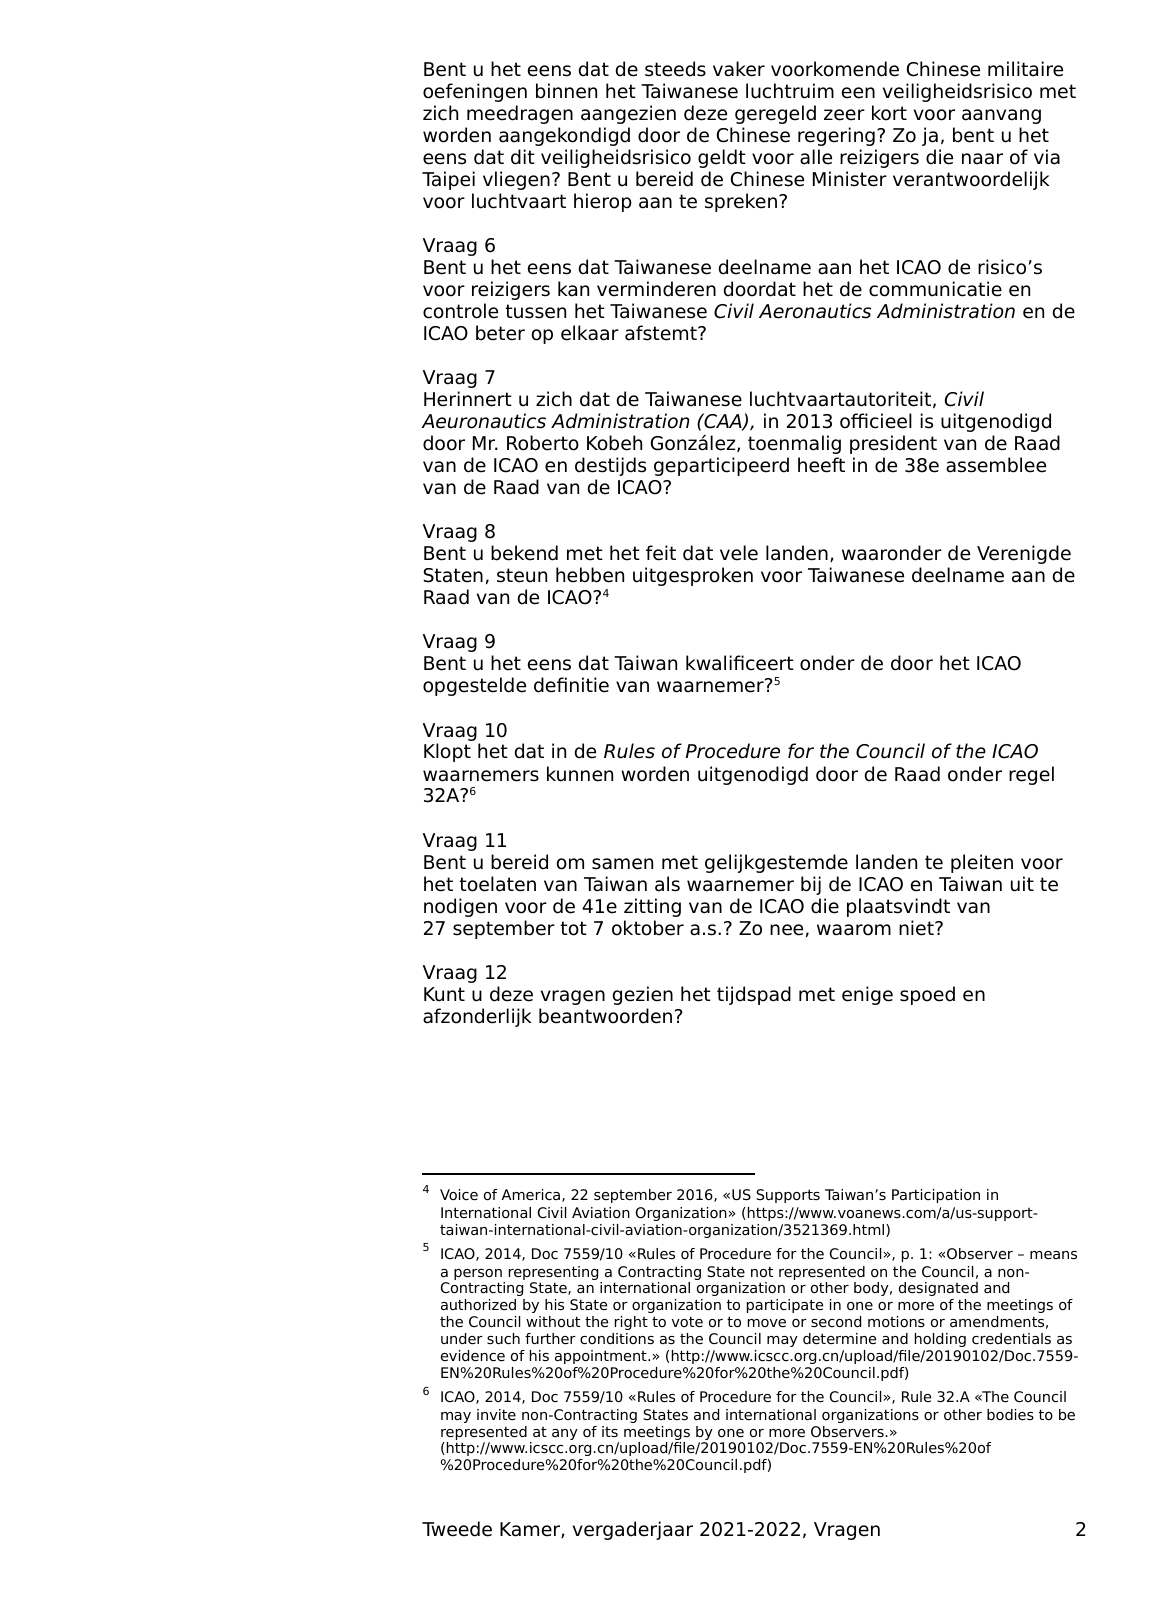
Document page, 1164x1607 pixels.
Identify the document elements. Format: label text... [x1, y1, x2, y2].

text Vraag 12 [422, 962, 1087, 984]
text Bent u het eens dat de steeds vaker voorkomende Chinese militaire oefeningen binnen het Taiwanese luchtruim een veiligheidsrisico met zich meedragen aangezien deze geregeld zeer kort voor aanvang worden aangekondigd door de Chinese regering? Zo ja, bent u het eens dat dit veiligheidsrisico geldt voor alle reizigers die naar of via Taipei vliegen? Bent u bereid de Chinese Minister verantwoordelijk voor luchtvaart hierop aan te spreken? [422, 59, 1087, 213]
text Vraag 11 [422, 829, 1087, 852]
text Herinnert u zich dat de Taiwanese luchtvaartautoriteit, Civil Aeuronautics Administration (CAA), in 2013 officieel is uitgenodigd door Mr. Roberto Kobeh González, toenmalig president van de Raad van de ICAO en destijds geparticipeerd heeft in de 38e assemblee van de Raad van de ICAO? [422, 389, 1087, 499]
text Kunt u deze vragen gezien het tijdspad met enige spoed en afzonderlijk beantwoorden? [422, 984, 1087, 1028]
text Vraag 7 [422, 367, 1087, 389]
text ICAO, 2014, Doc 7559/10 «Rules of Procedure for the Council», Rule 32.A «The Council may invite non-Contracting States and international organizations or other bodies to be represented at any of its meetings by one or more Observers.» (http://www.icscc.org.cn/upload/file/20190102/Doc.7559-EN%20Rules%20of%20Procedure%20for%20the%20Council.pdf) [422, 1385, 1087, 1474]
text ICAO, 2014, Doc 7559/10 «Rules of Procedure for the Council», p. 1: «Observer – means a person representing a Contracting State not represented on the Council, a non-Contracting State, an international organization or other body, designated and authorized by his State or organization to participate in one or more of the meetings of the Council without the right to vote or to move or second motions or amendments, under such further conditions as the Council may determine and holding credentials as evidence of his appointment.» (http://www.icscc.org.cn/upload/file/20190102/Doc.7559-EN%20Rules%20of%20Procedure%20for%20the%20Council.pdf) [422, 1242, 1087, 1382]
text Bent u het eens dat Taiwan kwalificeert onder de door het ICAO opgestelde definitie van waarnemer? [422, 653, 1087, 697]
text Vraag 9 [422, 631, 1087, 653]
text Vraag 6 [422, 235, 1087, 257]
text Vraag 8 [422, 521, 1087, 543]
text Bent u bereid om samen met gelijkgestemde landen te pleiten voor het toelaten van Taiwan als waarnemer bij de ICAO en Taiwan uit te nodigen voor de 41e zitting van de ICAO die plaatsvindt van 27 september tot 7 oktober a.s.? Zo nee, waarom niet? [422, 852, 1087, 939]
text Voice of America, 22 september 2016, «US Supports Taiwan’s Participation in International Civil Aviation Organization» (https://www.voanews.com/a/us-support-taiwan-international-civil-aviation-organization/3521369.html) [422, 1183, 1087, 1239]
text Klopt het dat in de Rules of Procedure for the Council of the ICAO waarnemers kunnen worden uitgenodigd door de Raad onder regel 32A? [422, 741, 1087, 807]
text Bent u het eens dat Taiwanese deelname aan het ICAO de risico’s voor reizigers kan verminderen doordat het de communicatie en controle tussen het Taiwanese Civil Aeronautics Administration en de ICAO beter op elkaar afstemt? [422, 257, 1087, 345]
text Bent u bekend met het feit dat vele landen, waaronder de Verenigde Staten, steun hebben uitgesproken voor Taiwanese deelname aan de Raad van de ICAO? [422, 543, 1087, 609]
text Vraag 10 [422, 719, 1087, 741]
